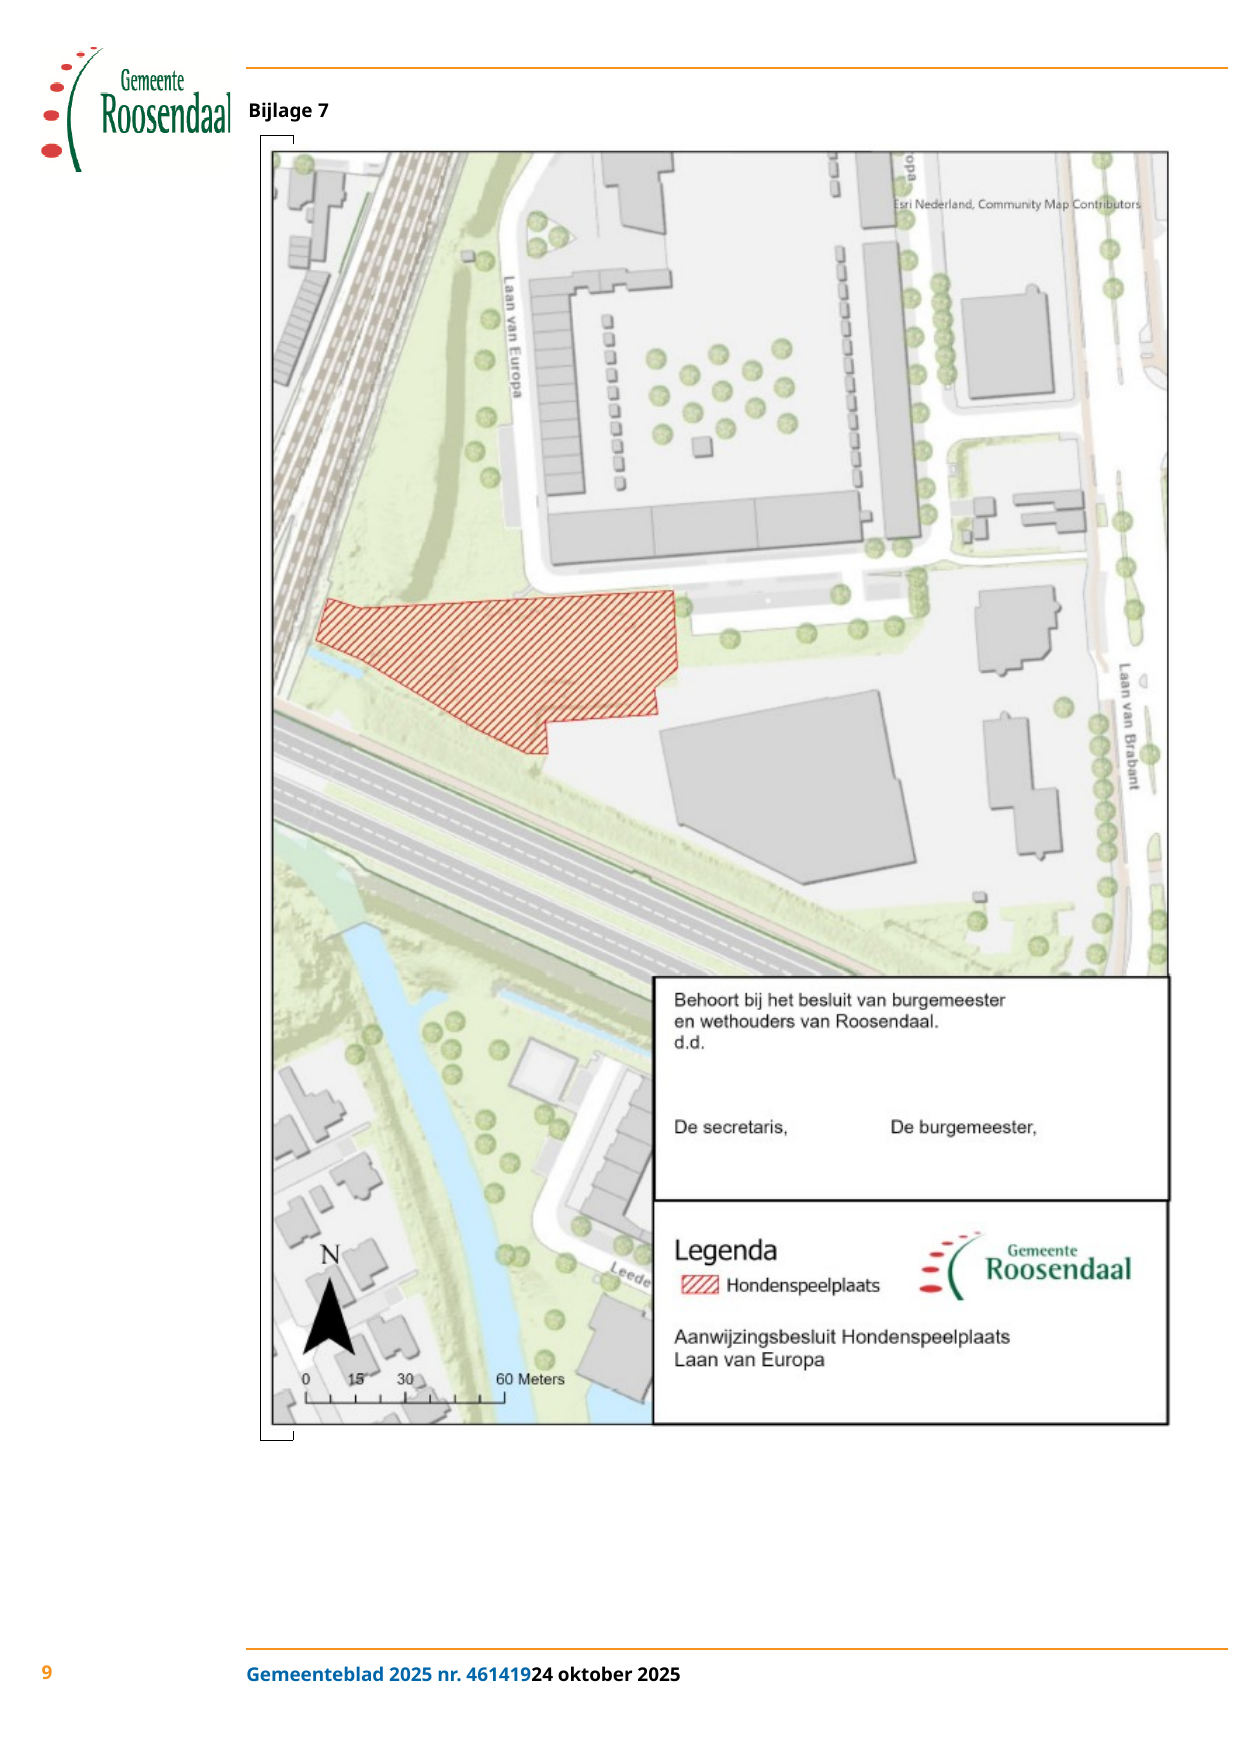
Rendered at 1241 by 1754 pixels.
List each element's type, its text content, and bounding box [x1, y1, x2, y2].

text Bijlage 7 [248, 95, 1152, 123]
picture [41, 47, 231, 172]
picture [268, 144, 1173, 1431]
